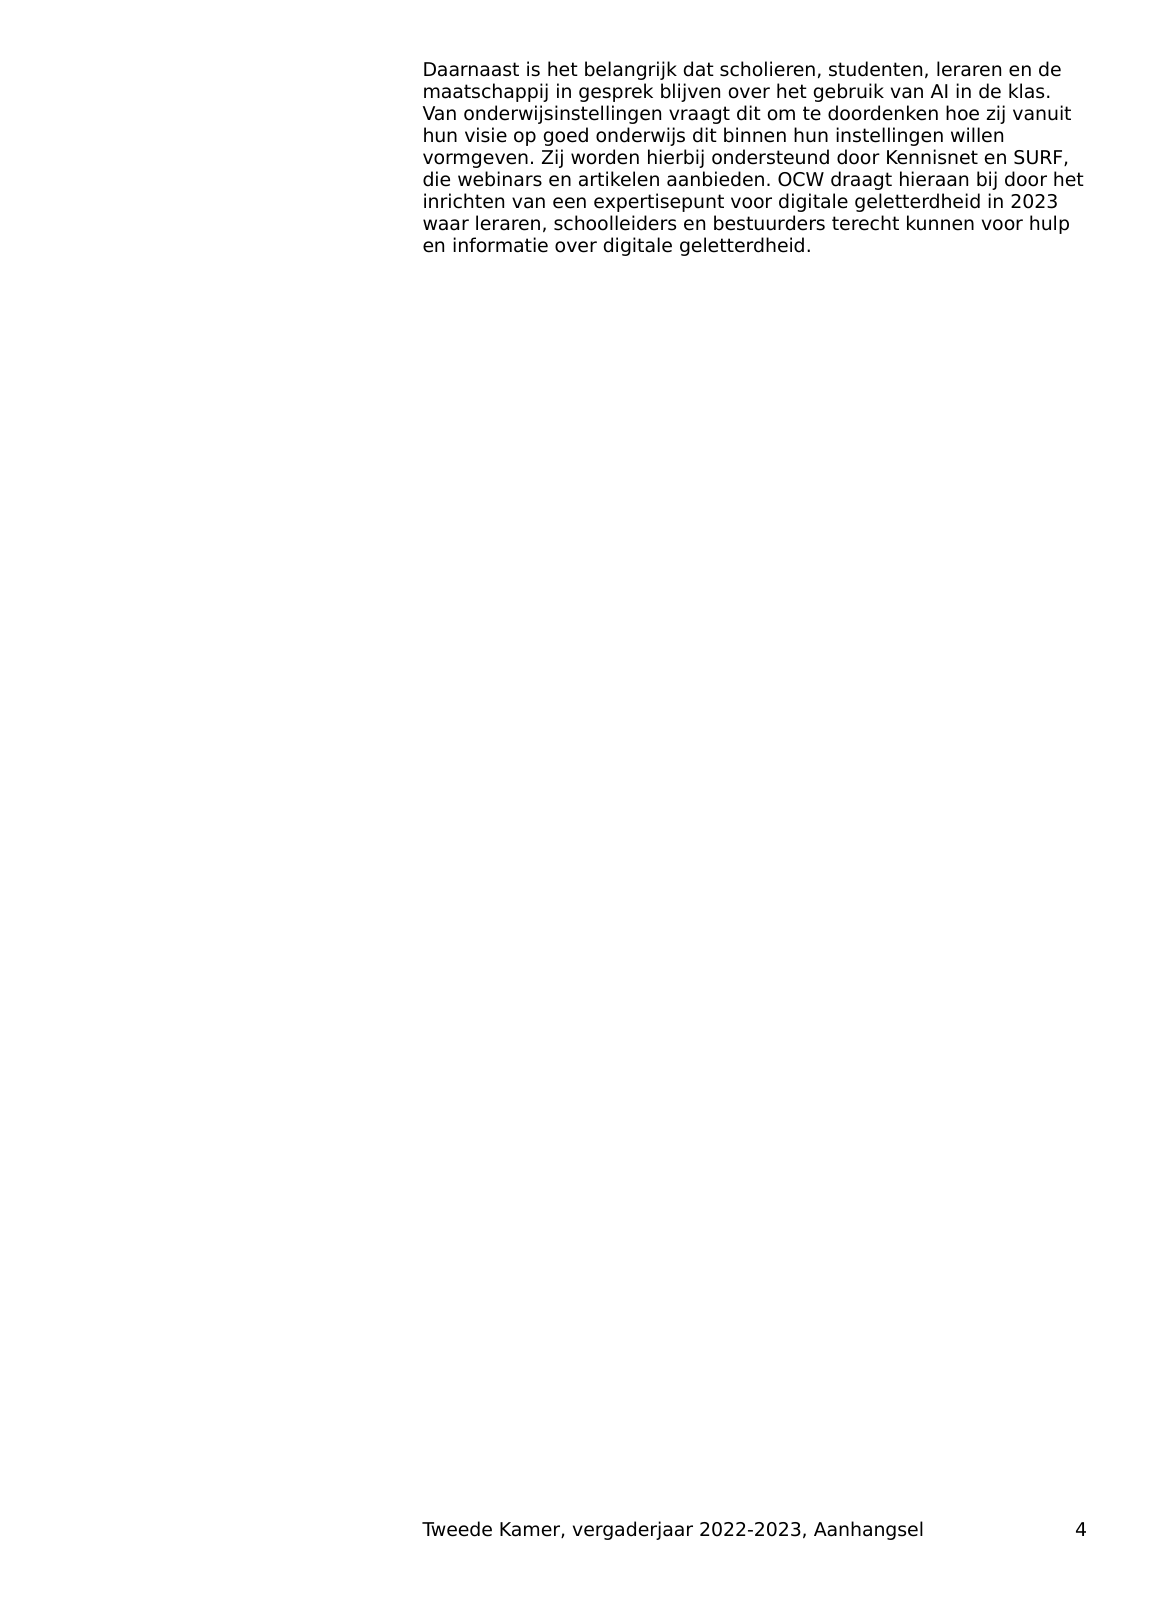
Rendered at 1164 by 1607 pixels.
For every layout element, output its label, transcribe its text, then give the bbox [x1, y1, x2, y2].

text Daarnaast is het belangrijk dat scholieren, studenten, leraren en de maatschappij in gesprek blijven over het gebruik van AI in de klas. Van onderwijsinstellingen vraagt dit om te doordenken hoe zij vanuit hun visie op goed onderwijs dit binnen hun instellingen willen vormgeven. Zij worden hierbij ondersteund door Kennisnet en SURF, die webinars en artikelen aanbieden. OCW draagt hieraan bij door het inrichten van een expertisepunt voor digitale geletterdheid in 2023 waar leraren, schoolleiders en bestuurders terecht kunnen voor hulp en informatie over digitale geletterdheid. [422, 59, 1087, 257]
